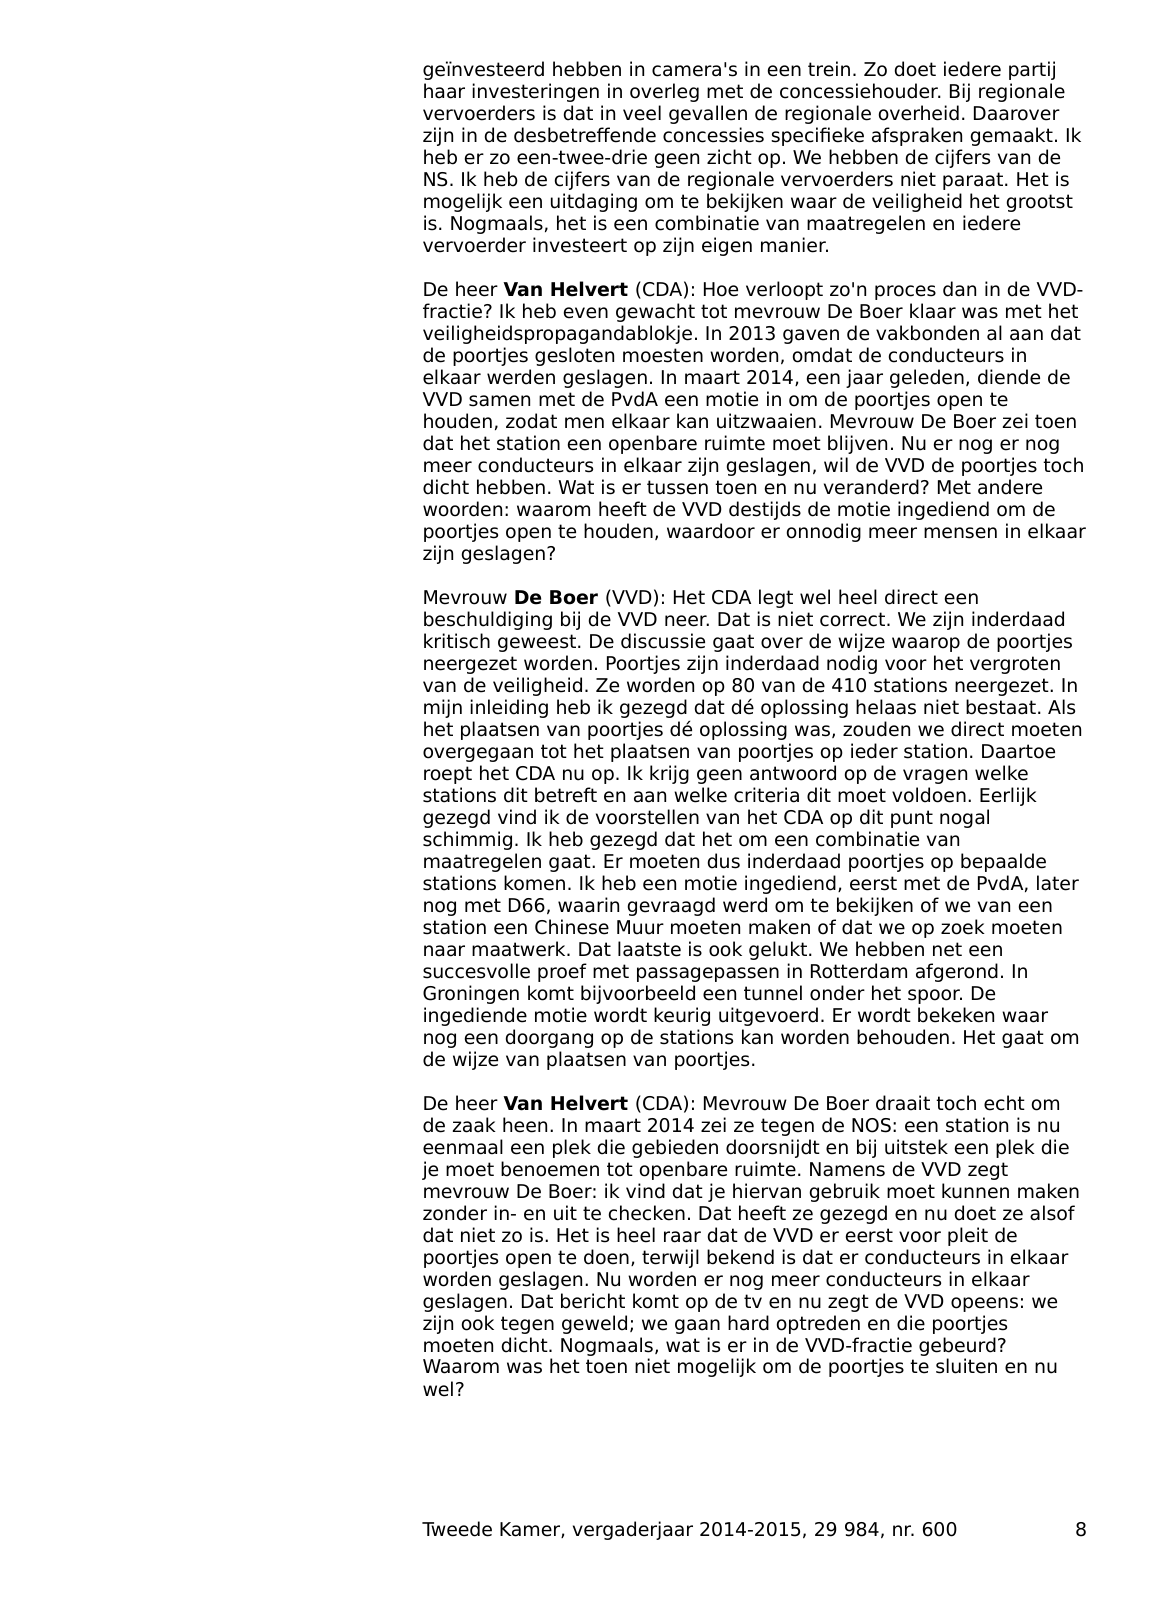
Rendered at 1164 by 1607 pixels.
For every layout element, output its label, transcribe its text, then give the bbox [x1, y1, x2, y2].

text De heer Van Helvert (CDA): Mevrouw De Boer draait toch echt om de zaak heen. In maart 2014 zei ze tegen de NOS: een station is nu eenmaal een plek die gebieden doorsnijdt en bij uitstek een plek die je moet benoemen tot openbare ruimte. Namens de VVD zegt mevrouw De Boer: ik vind dat je hiervan gebruik moet kunnen maken zonder in- en uit te checken. Dat heeft ze gezegd en nu doet ze alsof dat niet zo is. Het is heel raar dat de VVD er eerst voor pleit de poortjes open te doen, terwijl bekend is dat er conducteurs in elkaar worden geslagen. Nu worden er nog meer conducteurs in elkaar geslagen. Dat bericht komt op de tv en nu zegt de VVD opeens: we zijn ook tegen geweld; we gaan hard optreden en die poortjes moeten dicht. Nogmaals, wat is er in de VVD-fractie gebeurd? Waarom was het toen niet mogelijk om de poortjes te sluiten en nu wel? [422, 1093, 1087, 1400]
text Mevrouw De Boer (VVD): Het CDA legt wel heel direct een beschuldiging bij de VVD neer. Dat is niet correct. We zijn inderdaad kritisch geweest. De discussie gaat over de wijze waarop de poortjes neergezet worden. Poortjes zijn inderdaad nodig voor het vergroten van de veiligheid. Ze worden op 80 van de 410 stations neergezet. In mijn inleiding heb ik gezegd dat dé oplossing helaas niet bestaat. Als het plaatsen van poortjes dé oplossing was, zouden we direct moeten overgegaan tot het plaatsen van poortjes op ieder station. Daartoe roept het CDA nu op. Ik krijg geen antwoord op de vragen welke stations dit betreft en aan welke criteria dit moet voldoen. Eerlijk gezegd vind ik de voorstellen van het CDA op dit punt nogal schimmig. Ik heb gezegd dat het om een combinatie van maatregelen gaat. Er moeten dus inderdaad poortjes op bepaalde stations komen. Ik heb een motie ingediend, eerst met de PvdA, later nog met D66, waarin gevraagd werd om te bekijken of we van een station een Chinese Muur moeten maken of dat we op zoek moeten naar maatwerk. Dat laatste is ook gelukt. We hebben net een succesvolle proef met passagepassen in Rotterdam afgerond. In Groningen komt bijvoorbeeld een tunnel onder het spoor. De ingediende motie wordt keurig uitgevoerd. Er wordt bekeken waar nog een doorgang op de stations kan worden behouden. Het gaat om de wijze van plaatsen van poortjes. [422, 587, 1087, 1071]
text geïnvesteerd hebben in camera's in een trein. Zo doet iedere partij haar investeringen in overleg met de concessiehouder. Bij regionale vervoerders is dat in veel gevallen de regionale overheid. Daarover zijn in de desbetreffende concessies specifieke afspraken gemaakt. Ik heb er zo een-twee-drie geen zicht op. We hebben de cijfers van de NS. Ik heb de cijfers van de regionale vervoerders niet paraat. Het is mogelijk een uitdaging om te bekijken waar de veiligheid het grootst is. Nogmaals, het is een combinatie van maatregelen en iedere vervoerder investeert op zijn eigen manier. [422, 59, 1087, 257]
text De heer Van Helvert (CDA): Hoe verloopt zo'n proces dan in de VVD-fractie? Ik heb even gewacht tot mevrouw De Boer klaar was met het veiligheidspropagandablokje. In 2013 gaven de vakbonden al aan dat de poortjes gesloten moesten worden, omdat de conducteurs in elkaar werden geslagen. In maart 2014, een jaar geleden, diende de VVD samen met de PvdA een motie in om de poortjes open te houden, zodat men elkaar kan uitzwaaien. Mevrouw De Boer zei toen dat het station een openbare ruimte moet blijven. Nu er nog er nog meer conducteurs in elkaar zijn geslagen, wil de VVD de poortjes toch dicht hebben. Wat is er tussen toen en nu veranderd? Met andere woorden: waarom heeft de VVD destijds de motie ingediend om de poortjes open te houden, waardoor er onnodig meer mensen in elkaar zijn geslagen? [422, 279, 1087, 565]
